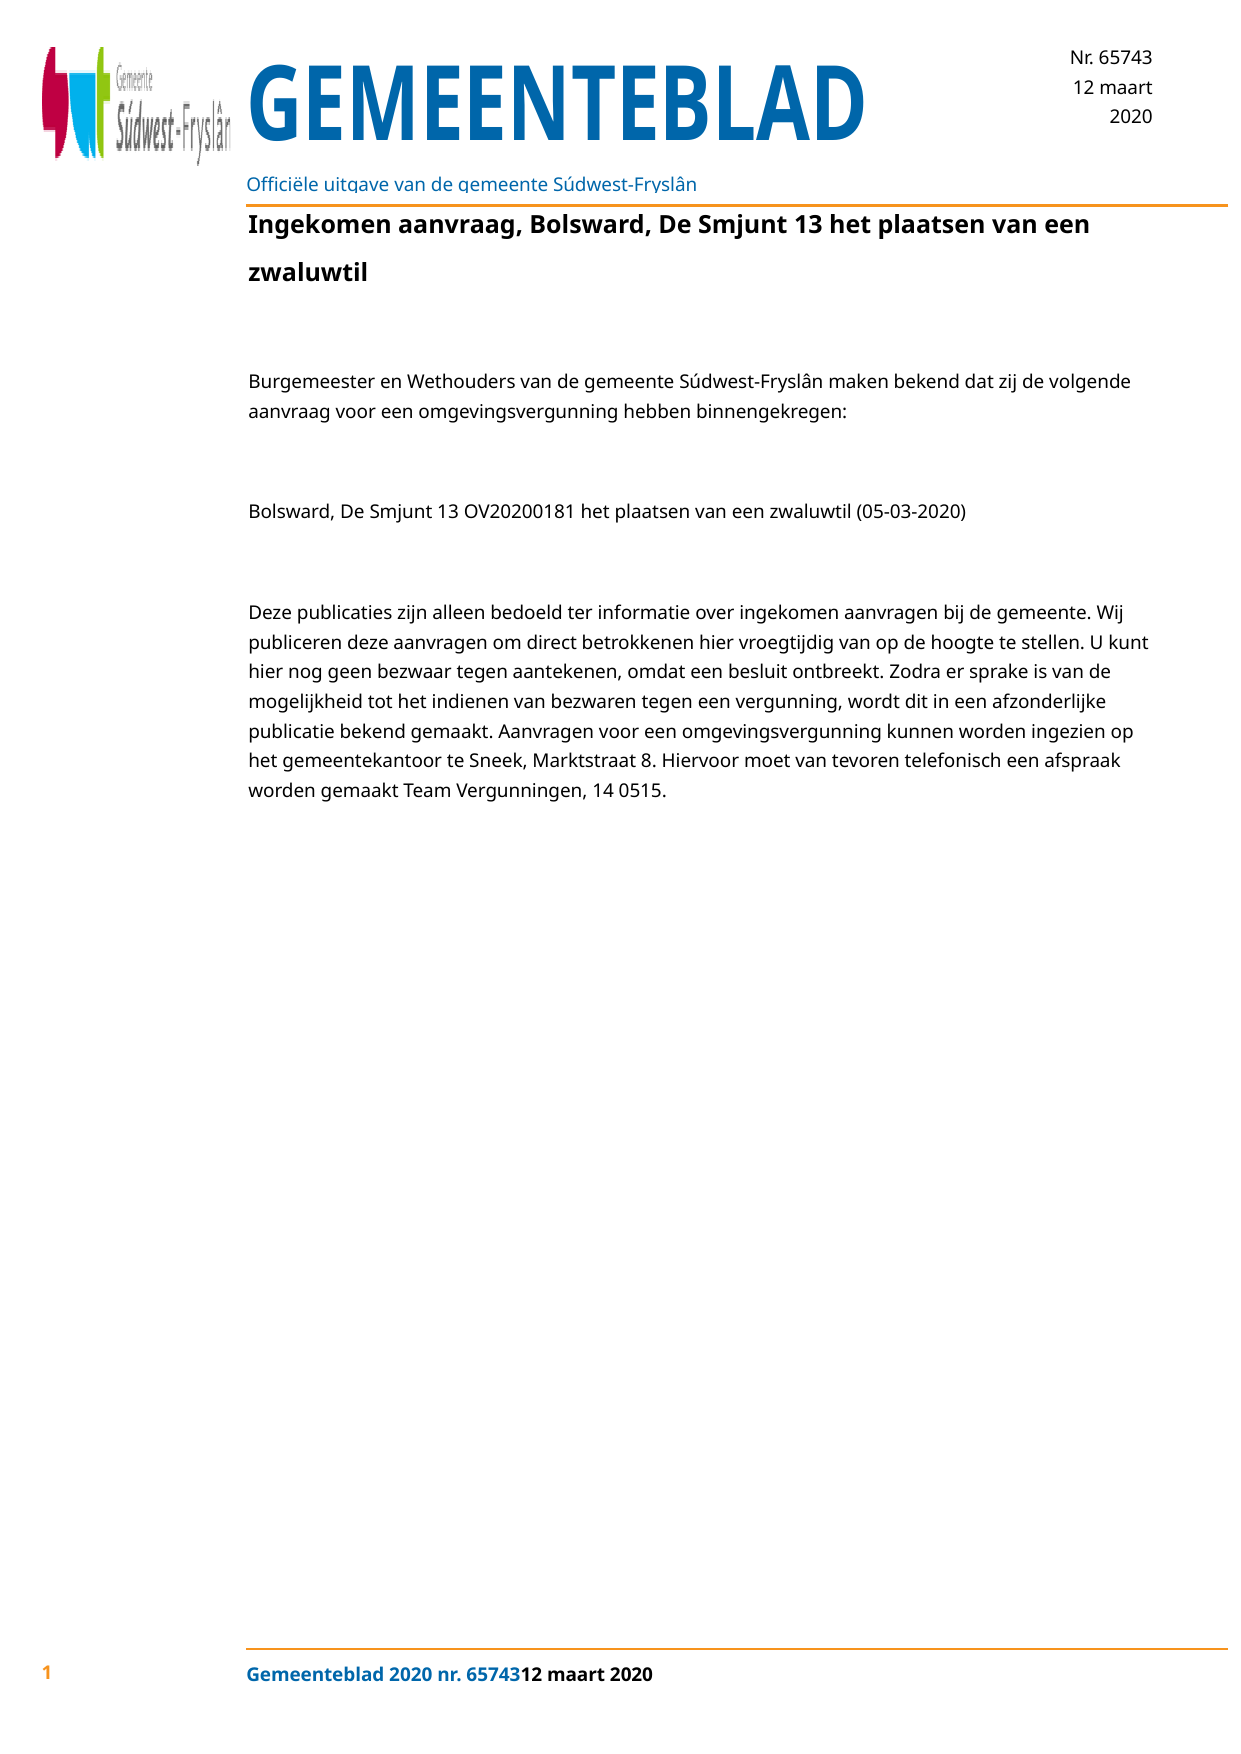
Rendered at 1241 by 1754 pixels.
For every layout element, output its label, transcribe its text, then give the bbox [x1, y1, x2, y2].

picture [41, 47, 231, 172]
text Deze publicaties zijn alleen bedoeld ter informatie over ingekomen aanvragen bij de gemeente. Wij publiceren deze aanvragen om direct betrokkenen hier vroegtijdig van op de hoogte te stellen. U kunt hier nog geen bezwaar tegen aantekenen, omdat een besluit ontbreekt. Zodra er sprake is van de mogelijkheid tot het indienen van bezwaren tegen een vergunning, wordt dit in een afzonderlijke publicatie bekend gemaakt. Aanvragen voor een omgevingsvergunning kunnen worden ingezien op het gemeentekantoor te Sneek, Marktstraat 8. Hiervoor moet van tevoren telefonisch een afspraak worden gemaakt Team Vergunningen, 14 0515. [248, 599, 1152, 803]
text Burgemeester en Wethouders van de gemeente Súdwest-Fryslân maken bekend dat zij de volgende aanvraag voor een omgevingsvergunning hebben binnengekregen: [248, 368, 1152, 424]
text Ingekomen aanvraag, Bolsward, De Smjunt 13 het plaatsen van een zwaluwtil [248, 207, 1152, 288]
text Bolsward, De Smjunt 13 OV20200181 het plaatsen van een zwaluwtil (05-03-2020) [248, 499, 1152, 524]
